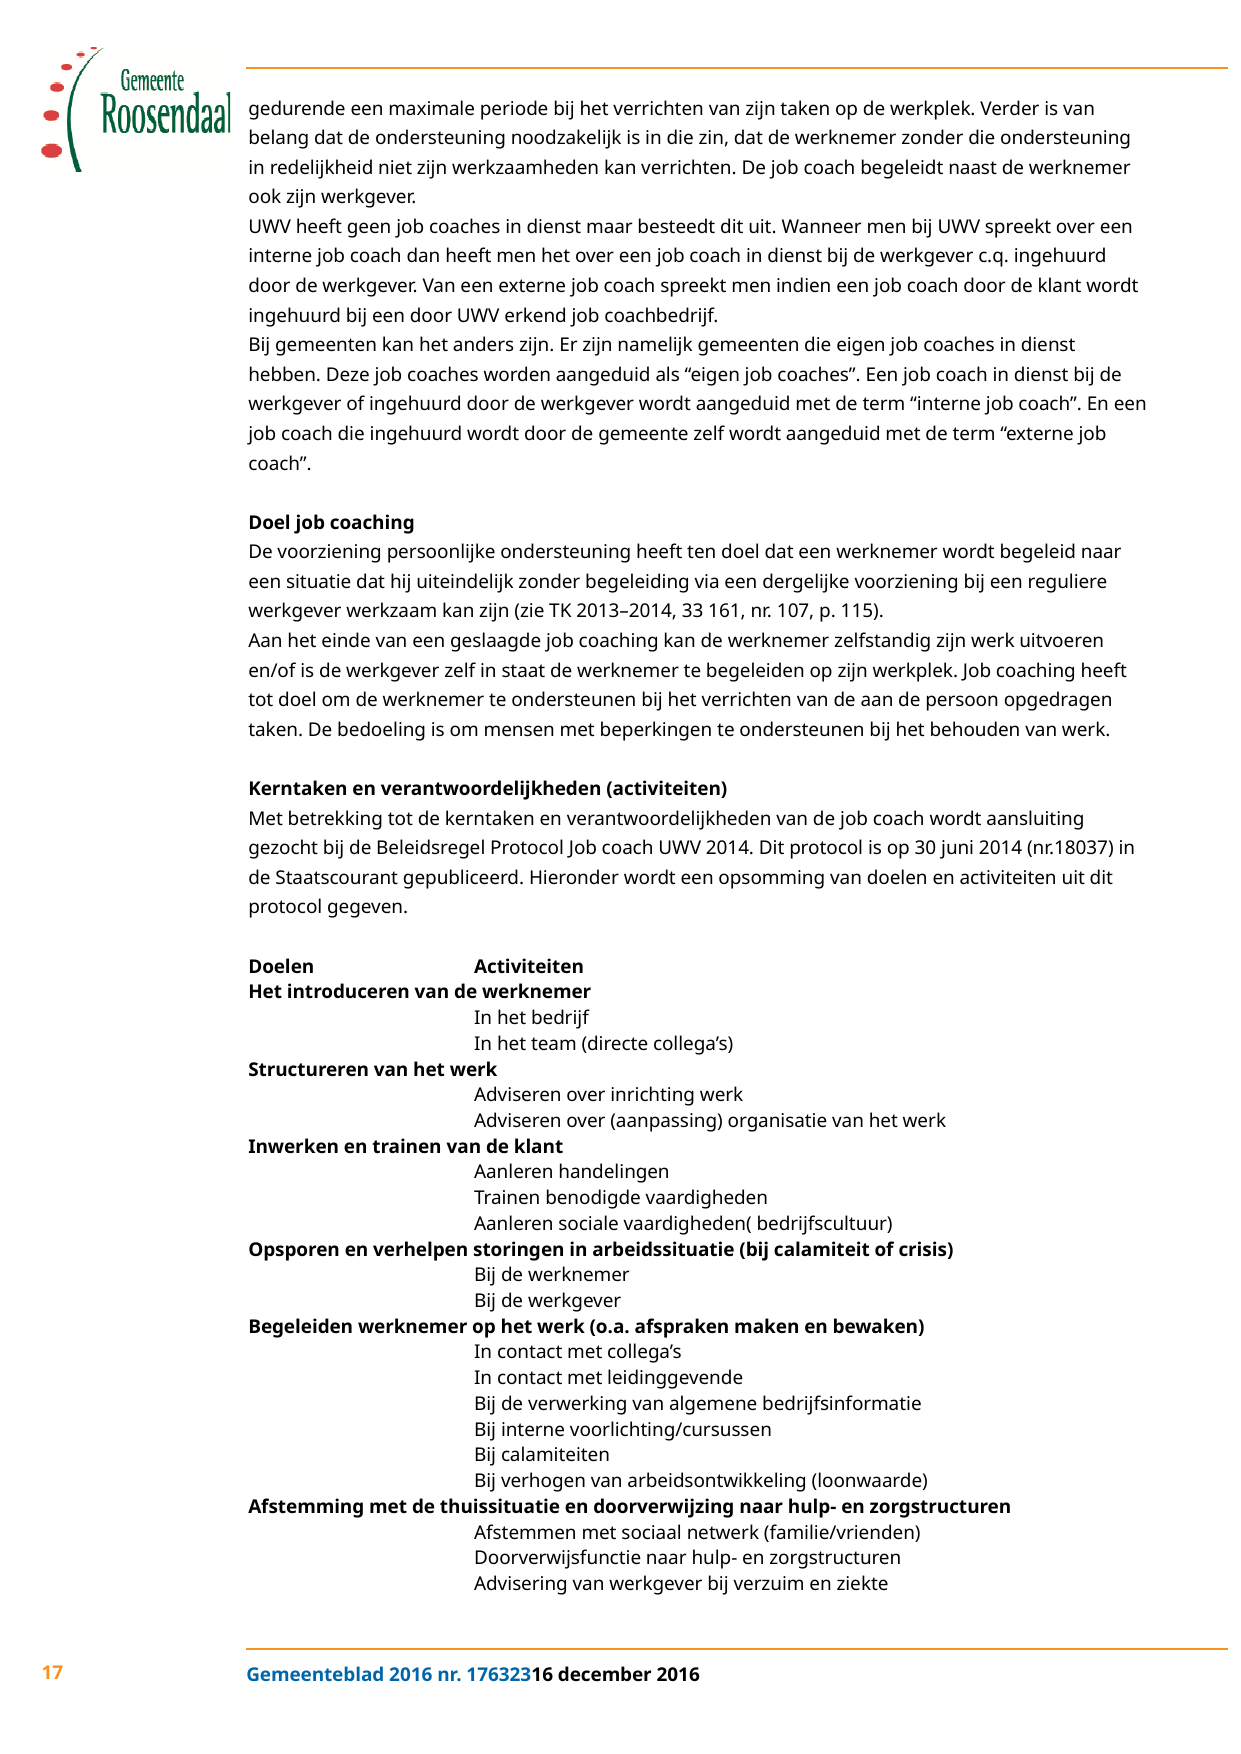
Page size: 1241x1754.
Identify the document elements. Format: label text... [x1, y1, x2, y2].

table_cell In het bedrijf [474, 1004, 1152, 1030]
picture [41, 47, 231, 172]
table_cell [248, 1159, 474, 1184]
table_cell Bij de werkgever [474, 1287, 1152, 1313]
table_cell [248, 1184, 474, 1210]
table_cell [248, 1570, 474, 1596]
table_cell Het introduceren van de werknemer [248, 979, 1152, 1004]
table_cell Doorverwijsfunctie naar hulp- en zorgstructuren [474, 1545, 1152, 1570]
table_cell [248, 1107, 474, 1133]
table_cell [248, 1339, 474, 1364]
table_header Doelen [248, 953, 474, 978]
table_cell Afstemming met de thuissituatie en doorverwijzing naar hulp- en zorgstructuren [248, 1493, 1152, 1519]
table_cell [248, 1442, 474, 1467]
table_cell Bij verhogen van arbeidsontwikkeling (loonwaarde) [474, 1468, 1152, 1493]
text De voorziening persoonlijke ondersteuning heeft ten doel dat een werknemer wordt begeleid naar een situatie dat hij uiteindelijk zonder begeleiding via een dergelijke voorziening bij een reguliere werkgever werkzaam kan zijn (zie TK 2013–2014, 33 161, nr. 107, p. 115). [248, 538, 1152, 623]
text Doel job coaching [248, 509, 1152, 535]
table_cell [248, 1210, 474, 1236]
table_cell In contact met collega’s [474, 1339, 1152, 1364]
table_cell [248, 1365, 474, 1390]
table_cell [248, 1390, 474, 1416]
text Aan het einde van een geslaagde job coaching kan de werknemer zelfstandig zijn werk uitvoeren en/of is de werkgever zelf in staat de werknemer te begeleiden op zijn werkplek. Job coaching heeft tot doel om de werknemer te ondersteunen bij het verrichten van de aan de persoon opgedragen taken. De bedoeling is om mensen met beperkingen te ondersteunen bij het behouden van werk. [248, 627, 1152, 742]
table_cell [248, 1262, 474, 1287]
text Met betrekking tot de kerntaken en verantwoordelijkheden van de job coach wordt aansluiting gezocht bij de Beleidsregel Protocol Job coach UWV 2014. Dit protocol is op 30 juni 2014 (nr.18037) in de Staatscourant gepubliceerd. Hieronder wordt een opsomming van doelen en activiteiten uit dit protocol gegeven. [248, 805, 1152, 919]
text gedurende een maximale periode bij het verrichten van zijn taken op de werkplek. Verder is van belang dat de ondersteuning noodzakelijk is in die zin, dat de werknemer zonder die ondersteuning in redelijkheid niet zijn werkzaamheden kan verrichten. De job coach begeleidt naast de werknemer ook zijn werkgever. [248, 95, 1152, 209]
table_cell [248, 1004, 474, 1030]
text UWV heeft geen job coaches in dienst maar besteedt dit uit. Wanneer men bij UWV spreekt over een interne job coach dan heeft men het over een job coach in dienst bij de werkgever c.q. ingehuurd door de werkgever. Van een externe job coach spreekt men indien een job coach door de klant wordt ingehuurd bij een door UWV erkend job coachbedrijf. [248, 213, 1152, 328]
table_cell [248, 1416, 474, 1442]
table_cell [248, 1081, 474, 1107]
table_cell Adviseren over (aanpassing) organisatie van het werk [474, 1107, 1152, 1133]
table_cell Afstemmen met sociaal netwerk (familie/vrienden) [474, 1519, 1152, 1544]
table_cell In contact met leidinggevende [474, 1365, 1152, 1390]
table_cell Bij de werknemer [474, 1262, 1152, 1287]
table_cell Trainen benodigde vaardigheden [474, 1184, 1152, 1210]
table_cell [248, 1545, 474, 1570]
text Bij gemeenten kan het anders zijn. Er zijn namelijk gemeenten die eigen job coaches in dienst hebben. Deze job coaches worden aangeduid als “eigen job coaches”. Een job coach in dienst bij de werkgever of ingehuurd door de werkgever wordt aangeduid met de term “interne job coach”. En een job coach die ingehuurd wordt door de gemeente zelf wordt aangeduid met de term “externe job coach”. [248, 331, 1152, 476]
table_cell In het team (directe collega’s) [474, 1030, 1152, 1056]
table_cell Inwerken en trainen van de klant [248, 1133, 1152, 1159]
table_cell Begeleiden werknemer op het werk (o.a. afspraken maken en bewaken) [248, 1313, 1152, 1339]
table_cell [248, 1030, 474, 1056]
text Kerntaken en verantwoordelijkheden (activiteiten) [248, 775, 1152, 801]
table_cell Bij de verwerking van algemene bedrijfsinformatie [474, 1390, 1152, 1416]
table_cell Adviseren over inrichting werk [474, 1081, 1152, 1107]
table_cell [248, 1519, 474, 1544]
table_cell Opsporen en verhelpen storingen in arbeidssituatie (bij calamiteit of crisis) [248, 1236, 1152, 1262]
table_cell Structureren van het werk [248, 1056, 1152, 1081]
table_cell Aanleren sociale vaardigheden( bedrijfscultuur) [474, 1210, 1152, 1236]
table_cell Advisering van werkgever bij verzuim en ziekte [474, 1570, 1152, 1596]
table_cell Aanleren handelingen [474, 1159, 1152, 1184]
table_cell Bij calamiteiten [474, 1442, 1152, 1467]
table_header Activiteiten [474, 953, 1152, 978]
table_cell Bij interne voorlichting/cursussen [474, 1416, 1152, 1442]
table_cell [248, 1468, 474, 1493]
table_cell [248, 1287, 474, 1313]
